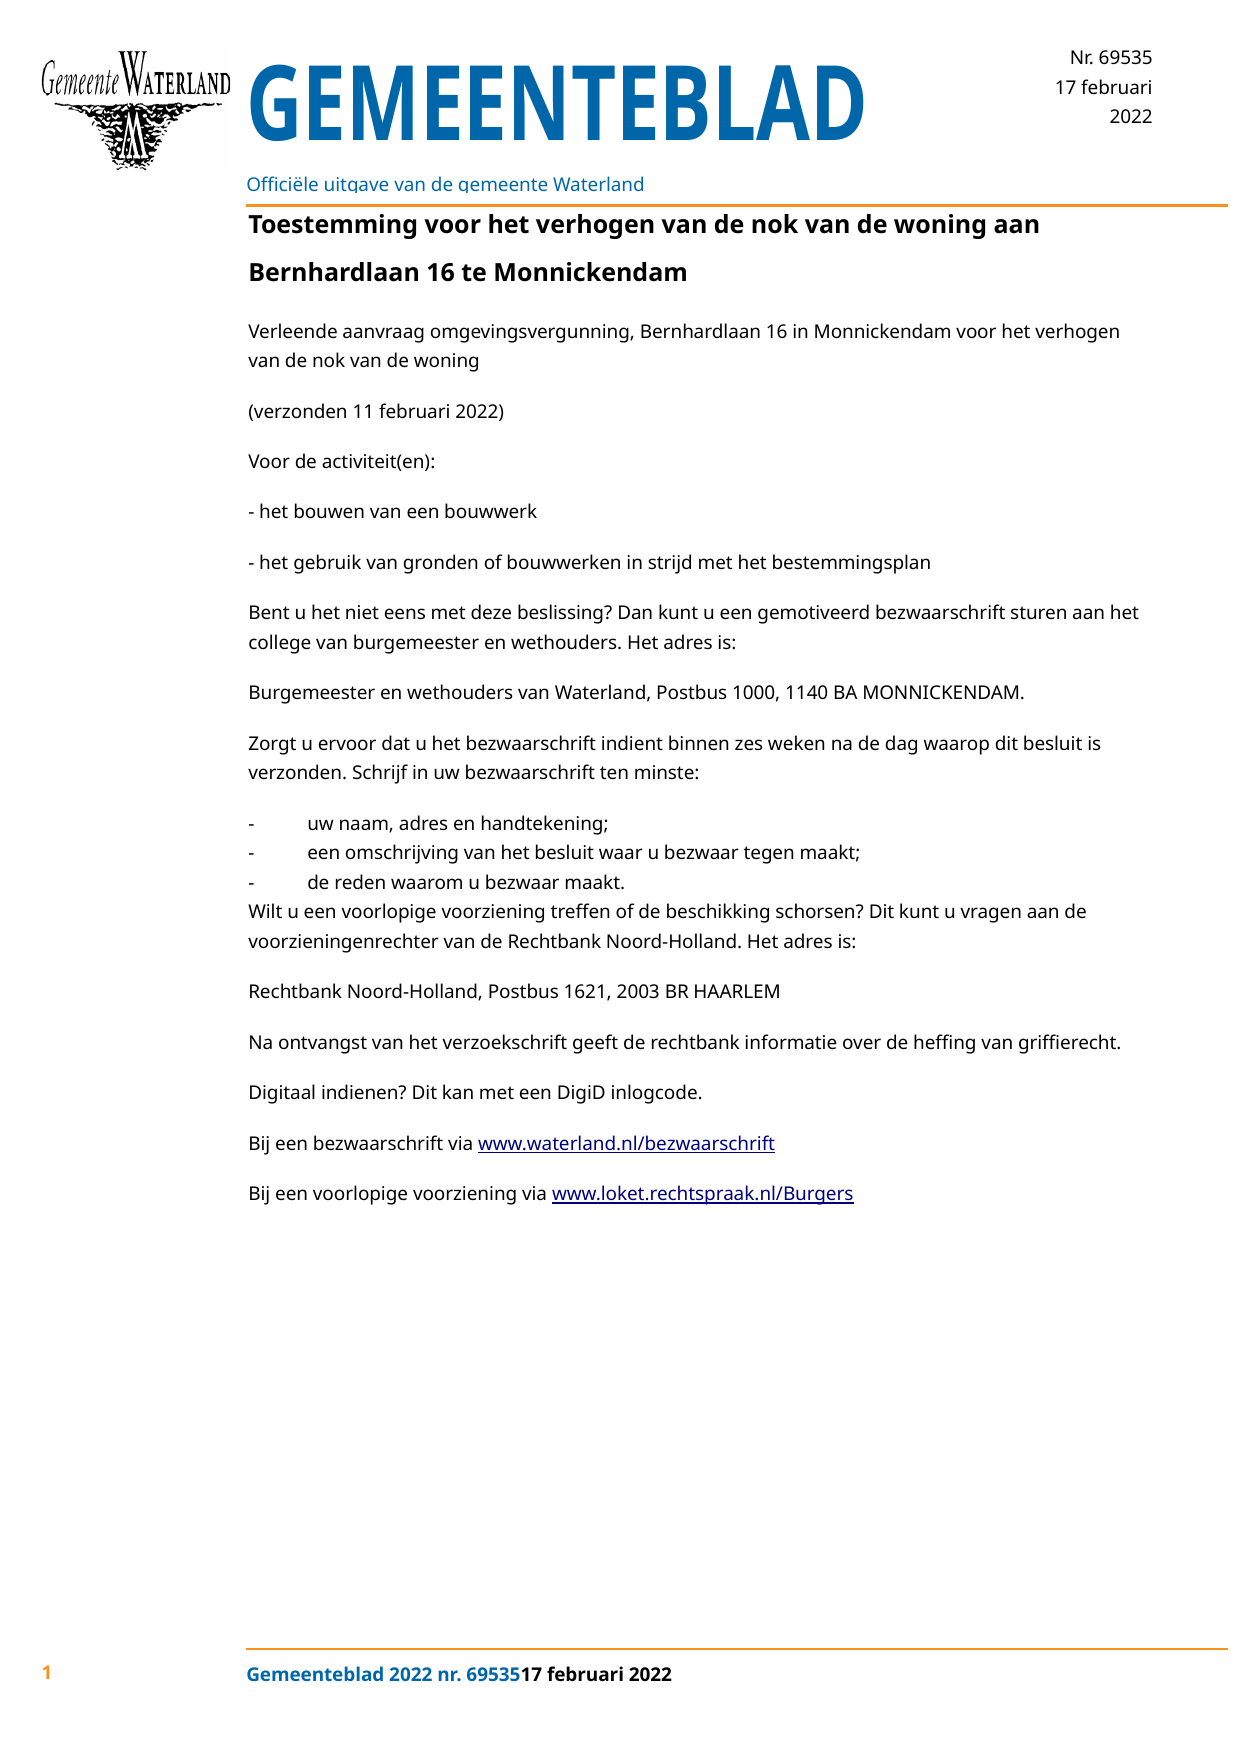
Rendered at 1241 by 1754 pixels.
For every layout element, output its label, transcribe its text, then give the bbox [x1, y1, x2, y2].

text Wilt u een voorlopige voorziening treffen of de beschikking schorsen? Dit kunt u vragen aan de voorzieningenrechter van de Rechtbank Noord-Holland. Het adres is: [248, 899, 1152, 954]
text Bij een bezwaarschrift via www.waterland.nl/bezwaarschrift [248, 1130, 1152, 1156]
text Burgemeester en wethouders van Waterland, Postbus 1000, 1140 BA MONNICKENDAM. [248, 679, 1152, 705]
text Na ontvangst van het verzoekschrift geeft de rechtbank informatie over de heffing van griffierecht. [248, 1029, 1152, 1055]
text (verzonden 11 februari 2022) [248, 398, 1152, 424]
list uw naam, adres en handtekening; [248, 810, 1152, 836]
text Voor de activiteit(en): [248, 448, 1152, 474]
text Rechtbank Noord-Holland, Postbus 1621, 2003 BR HAARLEM [248, 979, 1152, 1004]
text Verleende aanvraag omgevingsvergunning, Bernhardlaan 16 in Monnickendam voor het verhogen van de nok van de woning [248, 318, 1152, 373]
text Toestemming voor het verhogen van de nok van de woning aan Bernhardlaan 16 te Monnickendam [248, 207, 1152, 288]
text Zorgt u ervoor dat u het bezwaarschrift indient binnen zes weken na de dag waarop dit besluit is verzonden. Schrijf in uw bezwaarschrift ten minste: [248, 730, 1152, 785]
text Digitaal indienen? Dit kan met een DigiD inlogcode. [248, 1079, 1152, 1105]
list een omschrijving van het besluit waar u bezwaar tegen maakt; [248, 839, 1152, 865]
text - het gebruik van gronden of bouwwerken in strijd met het bestemmingsplan [248, 549, 1152, 575]
list de reden waarom u bezwaar maakt. [248, 869, 1152, 895]
text - het bouwen van een bouwwerk [248, 499, 1152, 524]
text Bij een voorlopige voorziening via www.loket.rechtspraak.nl/Burgers [248, 1180, 1152, 1206]
text Bent u het niet eens met deze beslissing? Dan kunt u een gemotiveerd bezwaarschrift sturen aan het college van burgemeester en wethouders. Het adres is: [248, 599, 1152, 655]
picture [41, 47, 231, 172]
